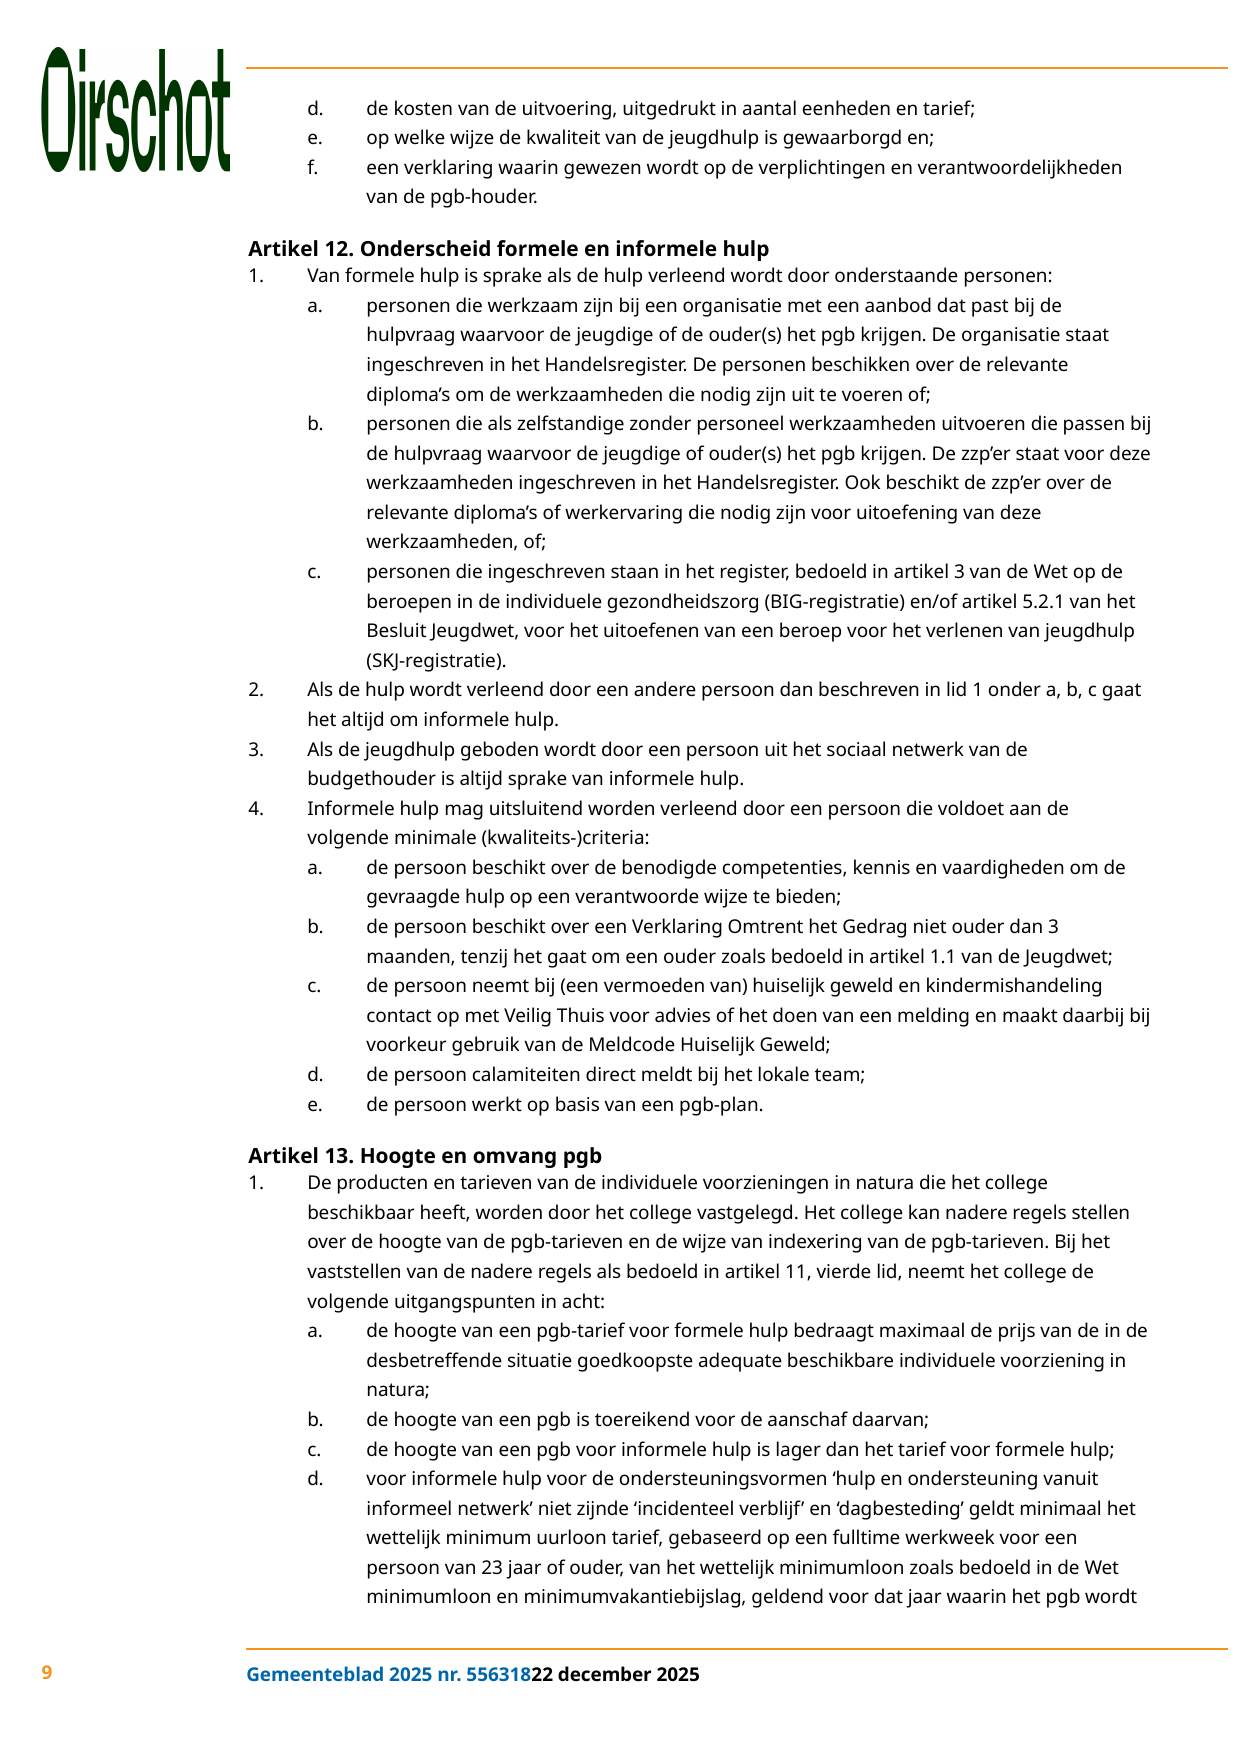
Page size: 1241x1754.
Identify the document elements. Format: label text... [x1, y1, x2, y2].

list Informele hulp mag uitsluitend worden verleend door een persoon die voldoet aan de volgende minimale (kwaliteits-)criteria: [248, 795, 1152, 850]
list Als de jeugdhulp geboden wordt door een persoon uit het sociaal netwerk van de budgethouder is altijd sprake van informele hulp. [248, 736, 1152, 791]
list de hoogte van een pgb voor informele hulp is lager dan het tarief voor formele hulp; [307, 1436, 1152, 1462]
list de kosten van de uitvoering, uitgedrukt in aantal eenheden en tarief; [307, 95, 1152, 121]
list voor informele hulp voor de ondersteuningsvormen ‘hulp en ondersteuning vanuit informeel netwerk’ niet zijnde ‘incidenteel verblijf’ en ‘dagbesteding’ geldt minimaal het wettelijk minimum uurloon tarief, gebaseerd op een fulltime werkweek voor een persoon van 23 jaar of ouder, van het wettelijk minimumloon zoals bedoeld in de Wet minimumloon en minimumvakantiebijslag, geldend voor dat jaar waarin het pgb wordt [307, 1465, 1152, 1609]
list de hoogte van een pgb is toereikend voor de aanschaf daarvan; [307, 1406, 1152, 1432]
list de persoon werkt op basis van een pgb-plan. [307, 1091, 1152, 1116]
list op welke wijze de kwaliteit van de jeugdhulp is gewaarborgd en; [307, 124, 1152, 150]
picture [41, 47, 231, 172]
list personen die als zelfstandige zonder personeel werkzaamheden uitvoeren die passen bij de hulpvraag waarvoor de jeugdige of ouder(s) het pgb krijgen. De zzp’er staat voor deze werkzaamheden ingeschreven in het Handelsregister. Ook beschikt de zzp’er over de relevante diploma’s of werkervaring die nodig zijn voor uitoefening van deze werkzaamheden, of; [307, 410, 1152, 554]
list de persoon neemt bij (een vermoeden van) huiselijk geweld en kindermishandeling contact op met Veilig Thuis voor advies of het doen van een melding en maakt daarbij bij voorkeur gebruik van de Meldcode Huiselijk Geweld; [307, 972, 1152, 1057]
list personen die ingeschreven staan in het register, bedoeld in artikel 3 van de Wet op de beroepen in de individuele gezondheidszorg (BIG-registratie) en/of artikel 5.2.1 van het Besluit Jeugdwet, voor het uitoefenen van een beroep voor het verlenen van jeugdhulp (SKJ-registratie). [307, 558, 1152, 673]
list Als de hulp wordt verleend door een andere persoon dan beschreven in lid 1 onder a, b, c gaat het altijd om informele hulp. [248, 677, 1152, 732]
list de persoon calamiteiten direct meldt bij het lokale team; [307, 1061, 1152, 1087]
list De producten en tarieven van de individuele voorzieningen in natura die het college beschikbaar heeft, worden door het college vastgelegd. Het college kan nadere regels stellen over de hoogte van de pgb-tarieven en de wijze van indexering van de pgb-tarieven. Bij het vaststellen van de nadere regels als bedoeld in artikel 11, vierde lid, neemt het college de volgende uitgangspunten in acht: [248, 1169, 1152, 1314]
list de hoogte van een pgb-tarief voor formele hulp bedraagt maximaal de prijs van de in de desbetreffende situatie goedkoopste adequate beschikbare individuele voorziening in natura; [307, 1317, 1152, 1402]
list Van formele hulp is sprake als de hulp verleend wordt door onderstaande personen: [248, 262, 1152, 288]
text Artikel 12. Onderscheid formele en informele hulp [248, 234, 1152, 262]
text Artikel 13. Hoogte en omvang pgb [248, 1141, 1152, 1169]
list een verklaring waarin gewezen wordt op de verplichtingen en verantwoordelijkheden van de pgb-houder. [307, 154, 1152, 209]
list de persoon beschikt over een Verklaring Omtrent het Gedrag niet ouder dan 3 maanden, tenzij het gaat om een ouder zoals bedoeld in artikel 1.1 van de Jeugdwet; [307, 913, 1152, 968]
list personen die werkzaam zijn bij een organisatie met een aanbod dat past bij de hulpvraag waarvoor de jeugdige of de ouder(s) het pgb krijgen. De organisatie staat ingeschreven in het Handelsregister. De personen beschikken over de relevante diploma’s om de werkzaamheden die nodig zijn uit te voeren of; [307, 292, 1152, 406]
list de persoon beschikt over de benodigde competenties, kennis en vaardigheden om de gevraagde hulp op een verantwoorde wijze te bieden; [307, 854, 1152, 909]
